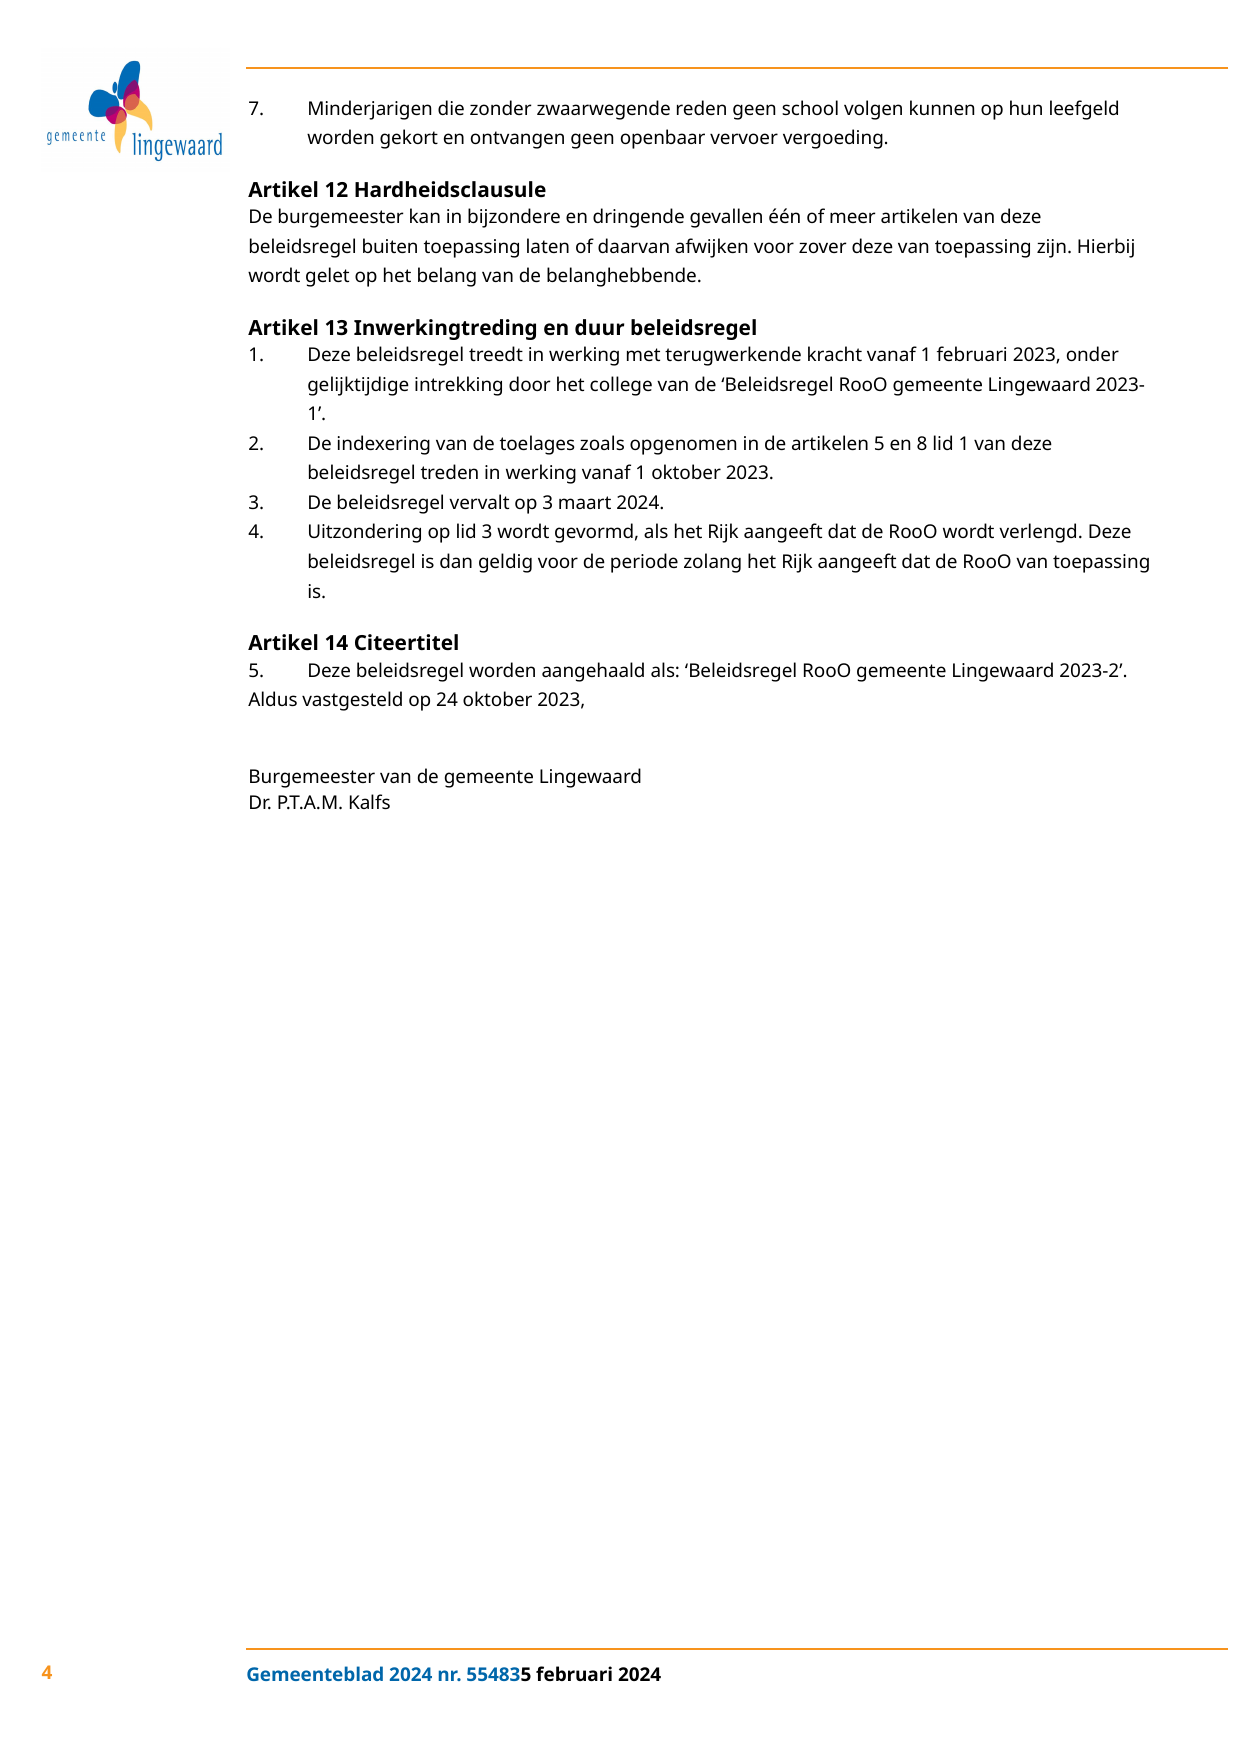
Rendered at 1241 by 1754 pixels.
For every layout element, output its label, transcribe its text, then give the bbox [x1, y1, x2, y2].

list De beleidsregel vervalt op 3 maart 2024. [248, 489, 1152, 515]
text Aldus vastgesteld op 24 oktober 2023, [248, 686, 1152, 712]
text Artikel 13 Inwerkingtreding en duur beleidsregel [248, 313, 1152, 341]
list Deze beleidsregel worden aangehaald als: ‘Beleidsregel RooO gemeente Lingewaard 2023-2’. [248, 657, 1152, 682]
text Artikel 12 Hardheidsclausule [248, 175, 1152, 203]
list Uitzondering op lid 3 wordt gevormd, als het Rijk aangeeft dat de RooO wordt verlengd. Deze beleidsregel is dan geldig voor de periode zolang het Rijk aangeeft dat de RooO van toepassing is. [248, 519, 1152, 604]
list Minderjarigen die zonder zwaarwegende reden geen school volgen kunnen op hun leefgeld worden gekort en ontvangen geen openbaar vervoer vergoeding. [248, 95, 1152, 150]
text Dr. P.T.A.M. Kalfs [248, 789, 1152, 815]
list Deze beleidsregel treedt in werking met terugwerkende kracht vanaf 1 februari 2023, onder gelijktijdige intrekking door het college van de ‘Beleidsregel RooO gemeente Lingewaard 2023-1’. [248, 341, 1152, 426]
text Burgemeester van de gemeente Lingewaard [248, 763, 1152, 789]
picture [41, 47, 231, 172]
list De indexering van de toelages zoals opgenomen in de artikelen 5 en 8 lid 1 van deze beleidsregel treden in werking vanaf 1 oktober 2023. [248, 430, 1152, 485]
text Artikel 14 Citeertitel [248, 628, 1152, 657]
text De burgemeester kan in bijzondere en dringende gevallen één of meer artikelen van deze beleidsregel buiten toepassing laten of daarvan afwijken voor zover deze van toepassing zijn. Hierbij wordt gelet op het belang van de belanghebbende. [248, 203, 1152, 288]
